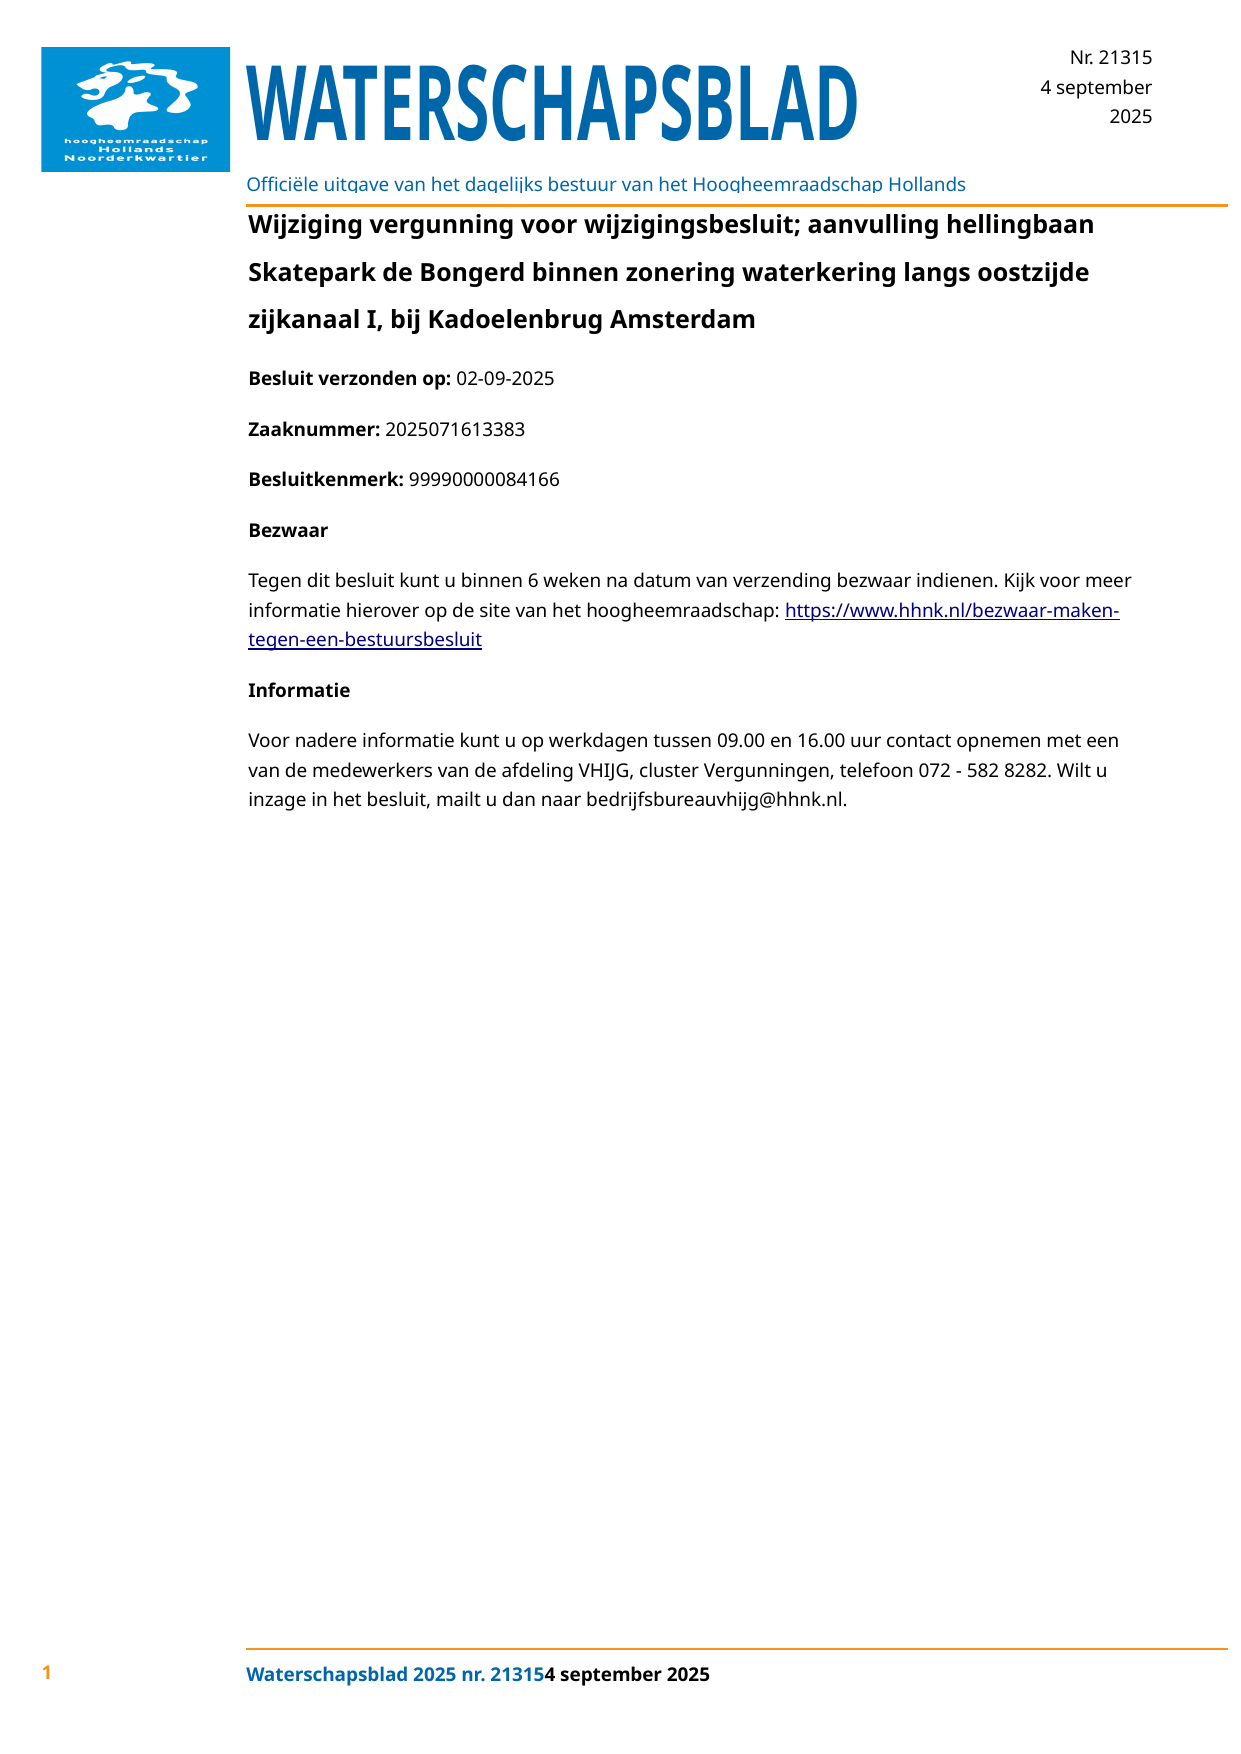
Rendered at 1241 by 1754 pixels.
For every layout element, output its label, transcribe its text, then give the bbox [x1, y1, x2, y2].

text Bezwaar [248, 517, 1152, 542]
text Informatie [248, 677, 1152, 702]
picture [78, 64, 122, 99]
text Besluitkenmerk: 99990000084166 [248, 466, 1152, 492]
text Zaaknummer: 2025071613383 [248, 416, 1152, 442]
text Besluit verzonden op: 02-09-2025 [248, 366, 1152, 391]
text Wijziging vergunning voor wijzigingsbesluit; aanvulling hellingbaan Skatepark de Bongerd binnen zonering waterkering langs oostzijde zijkanaal I, bij Kadoelenbrug Amsterdam [248, 207, 1152, 336]
text Voor nadere informatie kunt u op werkdagen tussen 09.00 en 16.00 uur contact opnemen met een van de medewerkers van de afdeling VHIJG, cluster Vergunningen, telefoon 072 - 582 8282. Wilt u inzage in het besluit, mailt u dan naar bedrijfsbureauvhijg@hhnk.nl. [248, 727, 1152, 812]
text Tegen dit besluit kunt u binnen 6 weken na datum van verzending bezwaar indienen. Kijk voor meer informatie hierover op de site van het hoogheemraadschap: https://www.hhnk.nl/bezwaar-maken-tegen-een-bestuursbesluit [248, 567, 1152, 652]
picture [118, 62, 197, 112]
picture [88, 87, 157, 130]
picture [129, 76, 144, 82]
